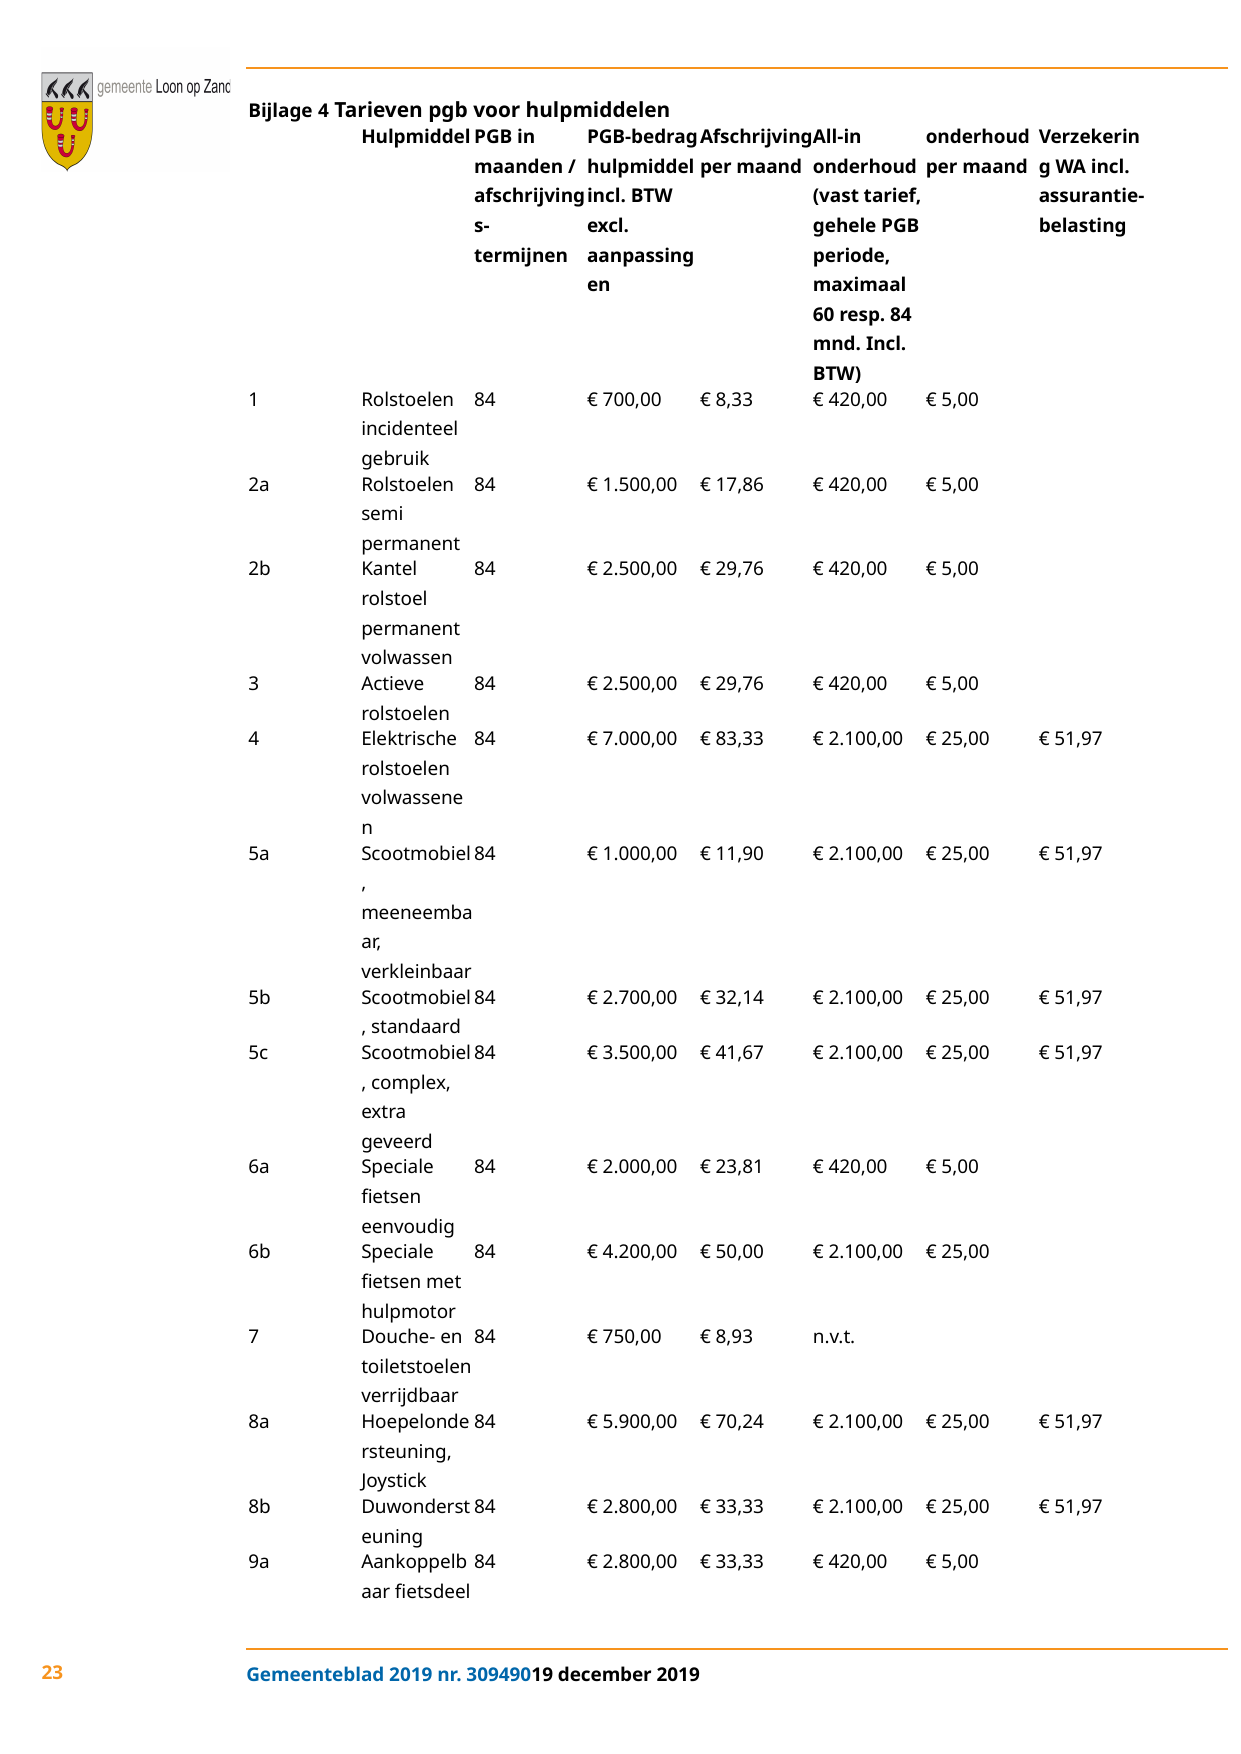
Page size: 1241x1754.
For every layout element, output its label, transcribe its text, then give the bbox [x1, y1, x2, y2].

table_cell [1039, 1239, 1152, 1323]
table_cell Rolstoelen semi permanent [361, 471, 474, 556]
table_cell € 7.000,00 [587, 725, 700, 840]
table_cell 84 [474, 471, 587, 556]
table_cell € 5,00 [926, 471, 1038, 556]
table_cell Speciale fietsen met hulpmotor [361, 1239, 474, 1323]
table_cell [1039, 556, 1152, 670]
table_cell € 51,97 [1039, 1409, 1152, 1493]
table_cell Elektrische rolstoelen volwassenen [361, 725, 474, 840]
table_cell 2a [248, 471, 361, 556]
table_cell 84 [474, 984, 587, 1039]
table_cell € 51,97 [1039, 725, 1152, 840]
text Bijlage 4 Tarieven pgb voor hulpmiddelen [248, 95, 1152, 123]
table_cell € 70,24 [700, 1409, 813, 1493]
table_cell € 2.100,00 [813, 1239, 926, 1323]
table_cell [1039, 1549, 1152, 1604]
table_cell € 1.000,00 [587, 840, 700, 984]
table_cell 8b [248, 1493, 361, 1549]
table_cell € 2.100,00 [813, 1493, 926, 1549]
table_cell € 2.100,00 [813, 1409, 926, 1493]
table_cell € 5,00 [926, 386, 1038, 471]
table_cell 6a [248, 1154, 361, 1239]
table_cell € 2.100,00 [813, 1039, 926, 1154]
table_cell 84 [474, 1239, 587, 1323]
table_cell Scootmobiel, standaard [361, 984, 474, 1039]
table_header Afschrijving per maand [700, 124, 813, 386]
table_cell € 83,33 [700, 725, 813, 840]
picture [41, 47, 231, 172]
table_cell 9a [248, 1549, 361, 1604]
table_cell 84 [474, 1324, 587, 1408]
table_cell € 420,00 [813, 1154, 926, 1239]
table_cell 5a [248, 840, 361, 984]
table_cell € 17,86 [700, 471, 813, 556]
table_cell € 5.900,00 [587, 1409, 700, 1493]
table_header PGB-bedrag hulpmiddel incl. BTW excl. aanpassingen [587, 124, 700, 386]
table_cell € 2.700,00 [587, 984, 700, 1039]
table_cell € 32,14 [700, 984, 813, 1039]
table_cell € 2.500,00 [587, 670, 700, 725]
table_cell € 29,76 [700, 556, 813, 670]
table_header Verzekering WA incl. assurantie-belasting [1039, 124, 1152, 386]
table_cell 84 [474, 1409, 587, 1493]
table_cell € 2.500,00 [587, 556, 700, 670]
table_cell € 51,97 [1039, 984, 1152, 1039]
table_header onderhoud per maand [926, 124, 1038, 386]
table_cell € 5,00 [926, 1549, 1038, 1604]
table_cell Duwondersteuning [361, 1493, 474, 1549]
table_cell 5c [248, 1039, 361, 1154]
table_cell € 25,00 [926, 1493, 1038, 1549]
table_cell 1 [248, 386, 361, 471]
table_cell € 420,00 [813, 556, 926, 670]
table_cell 84 [474, 1549, 587, 1604]
table_cell 4 [248, 725, 361, 840]
table_cell [1039, 386, 1152, 471]
table_cell Rolstoelen incidenteel gebruik [361, 386, 474, 471]
table_cell [1039, 471, 1152, 556]
table_cell 84 [474, 725, 587, 840]
table_cell Speciale fietsen eenvoudig [361, 1154, 474, 1239]
table_cell € 41,67 [700, 1039, 813, 1154]
table_cell 84 [474, 1039, 587, 1154]
table_cell Actieve rolstoelen [361, 670, 474, 725]
table_header PGB in maanden / afschrijvings- termijnen [474, 124, 587, 386]
table_header [248, 124, 361, 386]
table_cell € 2.800,00 [587, 1493, 700, 1549]
table_cell € 25,00 [926, 984, 1038, 1039]
table_cell € 51,97 [1039, 1493, 1152, 1549]
table_cell € 5,00 [926, 1154, 1038, 1239]
table_cell Kantel rolstoel permanent volwassen [361, 556, 474, 670]
table_cell Douche- en toiletstoelen verrijdbaar [361, 1324, 474, 1408]
table_cell [1039, 670, 1152, 725]
table_cell € 25,00 [926, 1039, 1038, 1154]
table_cell 6b [248, 1239, 361, 1323]
table_header Hulpmiddel [361, 124, 474, 386]
table_cell € 25,00 [926, 1409, 1038, 1493]
table_cell € 8,93 [700, 1324, 813, 1408]
table_cell € 33,33 [700, 1549, 813, 1604]
table_cell [1039, 1324, 1152, 1408]
table_cell Aankoppelbaar fietsdeel [361, 1549, 474, 1604]
table_cell Scootmobiel, meeneembaar, verkleinbaar [361, 840, 474, 984]
table_cell € 33,33 [700, 1493, 813, 1549]
table_cell 84 [474, 1493, 587, 1549]
table_cell n.v.t. [813, 1324, 926, 1408]
table_cell € 51,97 [1039, 840, 1152, 984]
table_cell [926, 1324, 1038, 1408]
table_cell [1039, 1154, 1152, 1239]
table_cell € 8,33 [700, 386, 813, 471]
table_cell € 25,00 [926, 1239, 1038, 1323]
table_cell € 4.200,00 [587, 1239, 700, 1323]
table_cell € 2.100,00 [813, 725, 926, 840]
table_cell € 1.500,00 [587, 471, 700, 556]
table_cell 84 [474, 840, 587, 984]
table_cell € 23,81 [700, 1154, 813, 1239]
table_cell € 50,00 [700, 1239, 813, 1323]
table_cell € 51,97 [1039, 1039, 1152, 1154]
table_cell € 700,00 [587, 386, 700, 471]
table_cell 84 [474, 556, 587, 670]
table_cell 84 [474, 670, 587, 725]
table_cell € 2.000,00 [587, 1154, 700, 1239]
table_cell Hoepelondersteuning, Joystick [361, 1409, 474, 1493]
table_header All-in onderhoud (vast tarief, gehele PGB periode, maximaal 60 resp. 84 mnd. Incl. BTW) [813, 124, 926, 386]
table_cell € 25,00 [926, 840, 1038, 984]
table_cell 2b [248, 556, 361, 670]
table_cell € 2.100,00 [813, 840, 926, 984]
table_cell 8a [248, 1409, 361, 1493]
table_cell € 420,00 [813, 1549, 926, 1604]
table_cell € 750,00 [587, 1324, 700, 1408]
table_cell 84 [474, 1154, 587, 1239]
table_cell Scootmobiel, complex, extra geveerd [361, 1039, 474, 1154]
table_cell € 2.100,00 [813, 984, 926, 1039]
table_cell € 5,00 [926, 670, 1038, 725]
table_cell € 2.800,00 [587, 1549, 700, 1604]
table_cell € 420,00 [813, 386, 926, 471]
table_cell € 420,00 [813, 471, 926, 556]
table_cell € 5,00 [926, 556, 1038, 670]
table_cell € 3.500,00 [587, 1039, 700, 1154]
table_cell 3 [248, 670, 361, 725]
table_cell 5b [248, 984, 361, 1039]
table_cell € 29,76 [700, 670, 813, 725]
table_cell € 11,90 [700, 840, 813, 984]
table_cell 84 [474, 386, 587, 471]
table_cell € 25,00 [926, 725, 1038, 840]
table_cell € 420,00 [813, 670, 926, 725]
table_cell 7 [248, 1324, 361, 1408]
